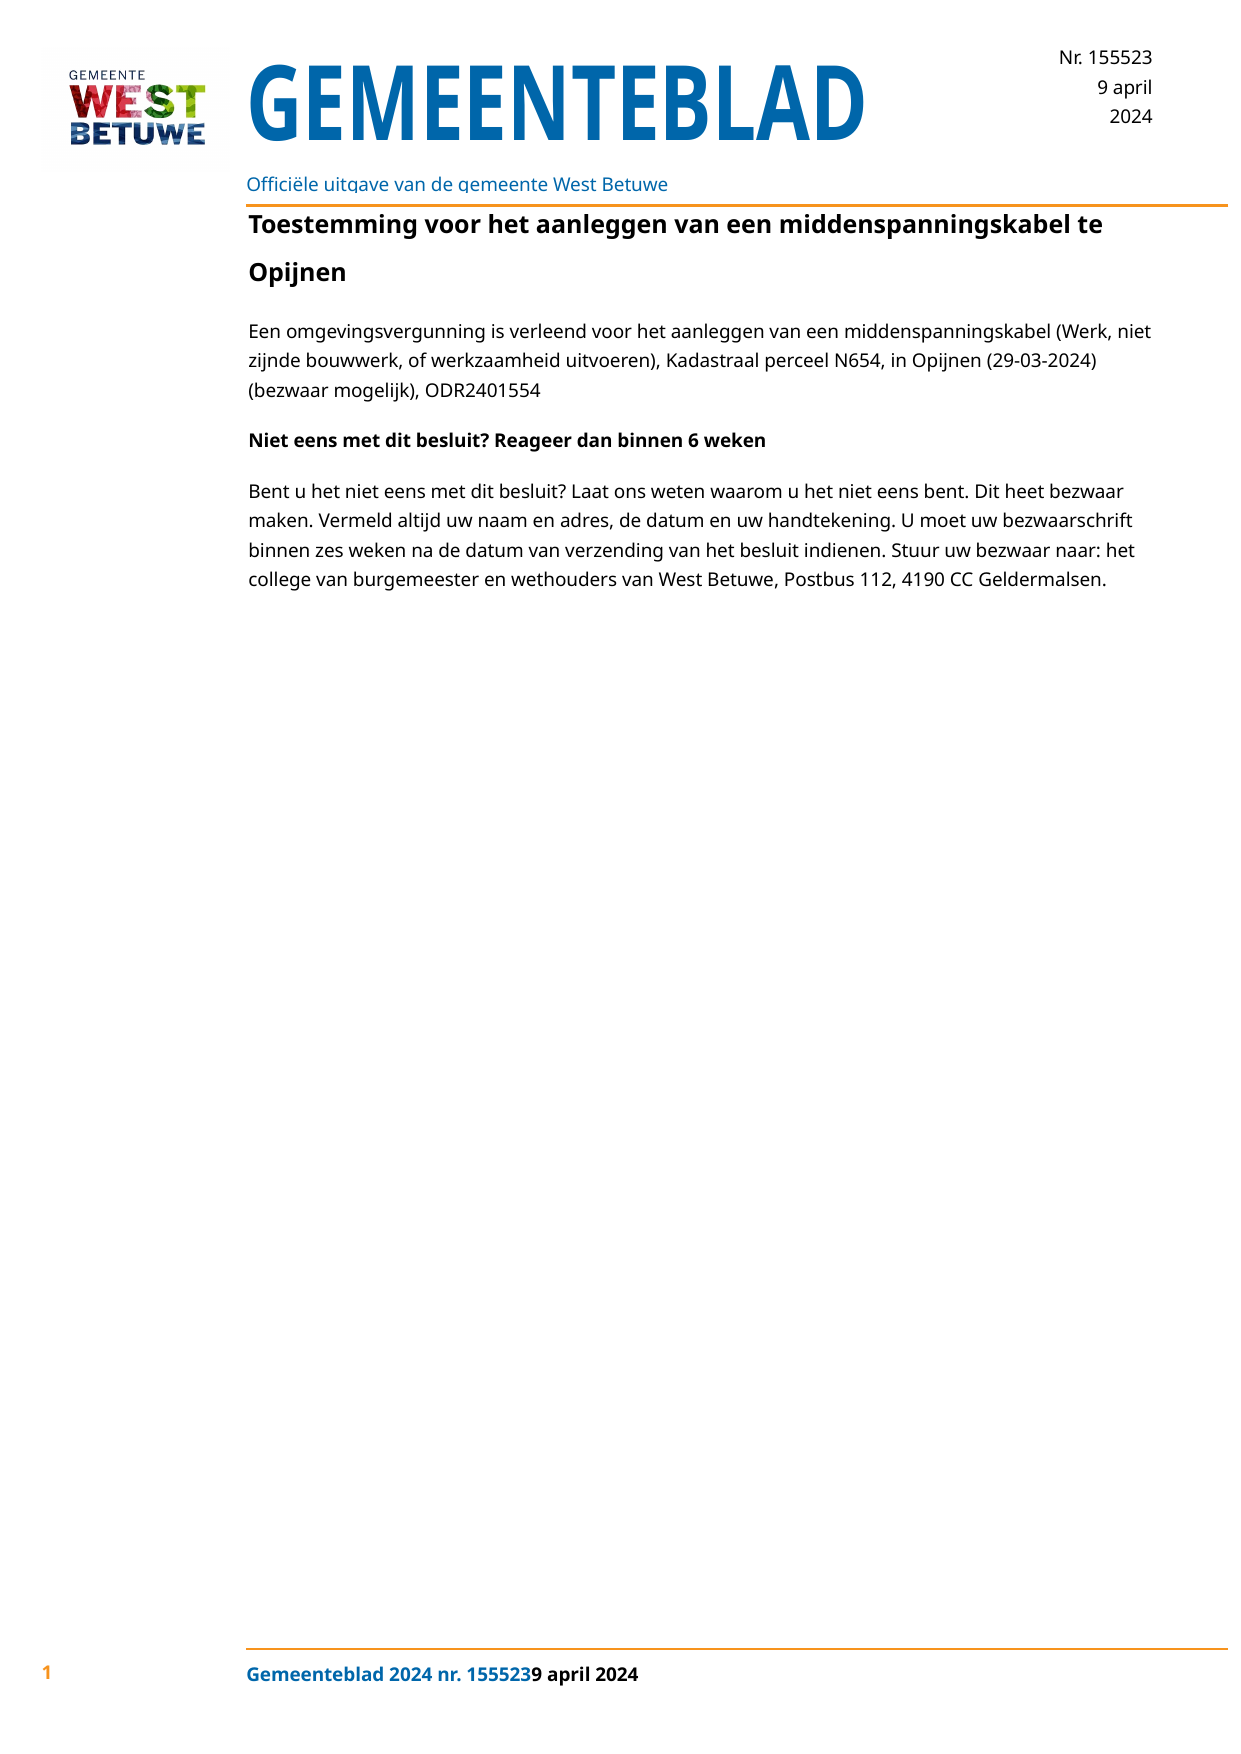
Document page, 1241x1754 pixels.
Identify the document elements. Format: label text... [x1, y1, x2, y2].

text Bent u het niet eens met dit besluit? Laat ons weten waarom u het niet eens bent. Dit heet bezwaar maken. Vermeld altijd uw naam en adres, de datum en uw handtekening. U moet uw bezwaarschrift binnen zes weken na de datum van verzending van het besluit indienen. Stuur uw bezwaar naar: het college van burgemeester en wethouders van West Betuwe, Postbus 112, 4190 CC Geldermalsen. [248, 478, 1152, 592]
picture [41, 47, 231, 172]
text Een omgevingsvergunning is verleend voor het aanleggen van een middenspanningskabel (Werk, niet zijnde bouwwerk, of werkzaamheid uitvoeren), Kadastraal perceel N654, in Opijnen (29-03-2024) (bezwaar mogelijk), ODR2401554 [248, 318, 1152, 403]
text Niet eens met dit besluit? Reageer dan binnen 6 weken [248, 427, 1152, 453]
text Toestemming voor het aanleggen van een middenspanningskabel te Opijnen [248, 207, 1152, 288]
